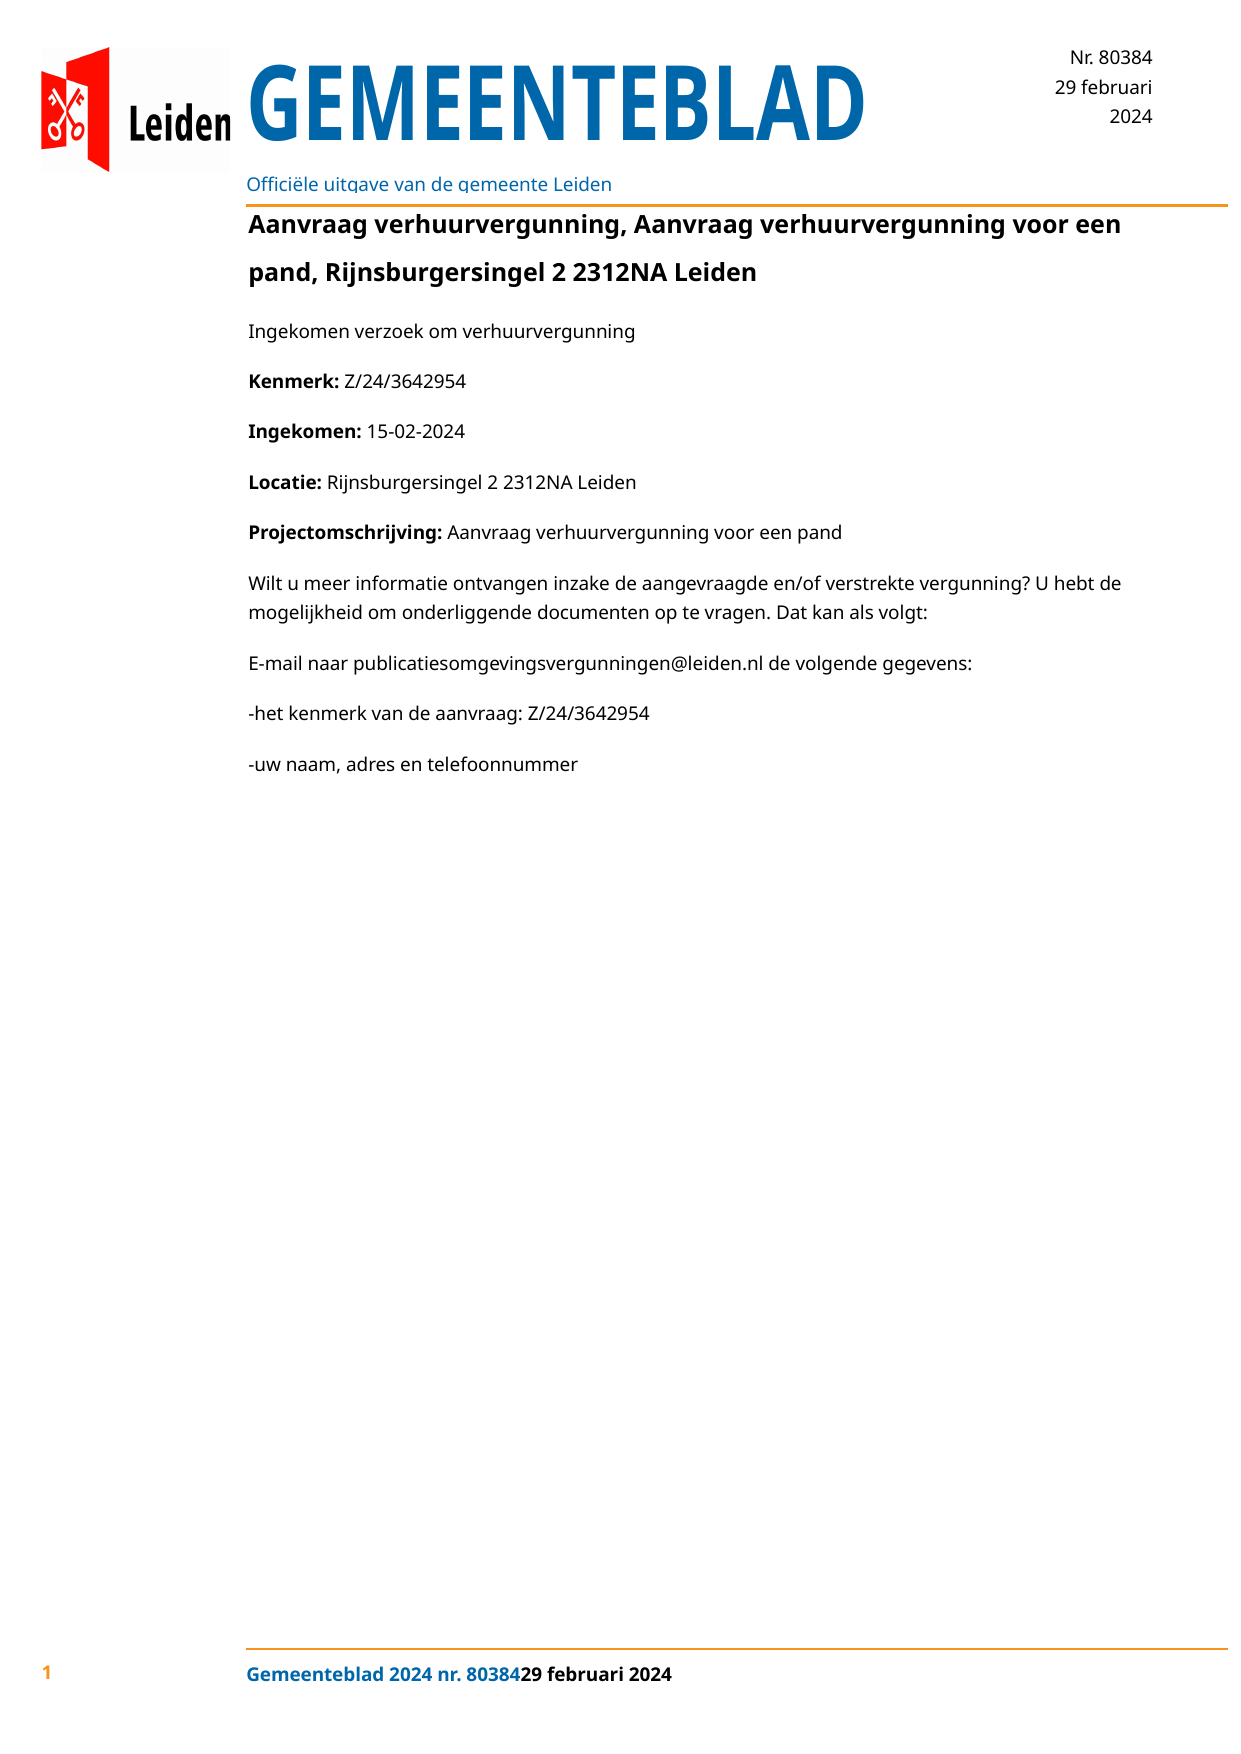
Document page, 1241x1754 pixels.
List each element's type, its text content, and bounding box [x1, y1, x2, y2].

text -het kenmerk van de aanvraag: Z/24/3642954 [248, 700, 1152, 726]
text E-mail naar publicatiesomgevingsvergunningen@leiden.nl de volgende gegevens: [248, 650, 1152, 676]
text Ingekomen verzoek om verhuurvergunning [248, 318, 1152, 344]
text Kenmerk: Z/24/3642954 [248, 368, 1152, 394]
text Projectomschrijving: Aanvraag verhuurvergunning voor een pand [248, 519, 1152, 545]
text Ingekomen: 15-02-2024 [248, 419, 1152, 444]
text -uw naam, adres en telefoonnummer [248, 751, 1152, 777]
text Wilt u meer informatie ontvangen inzake de aangevraagde en/of verstrekte vergunning? U hebt de mogelijkheid om onderliggende documenten op te vragen. Dat kan als volgt: [248, 570, 1152, 625]
text Locatie: Rijnsburgersingel 2 2312NA Leiden [248, 469, 1152, 495]
text Aanvraag verhuurvergunning, Aanvraag verhuurvergunning voor een pand, Rijnsburgersingel 2 2312NA Leiden [248, 207, 1152, 288]
picture [41, 47, 231, 172]
